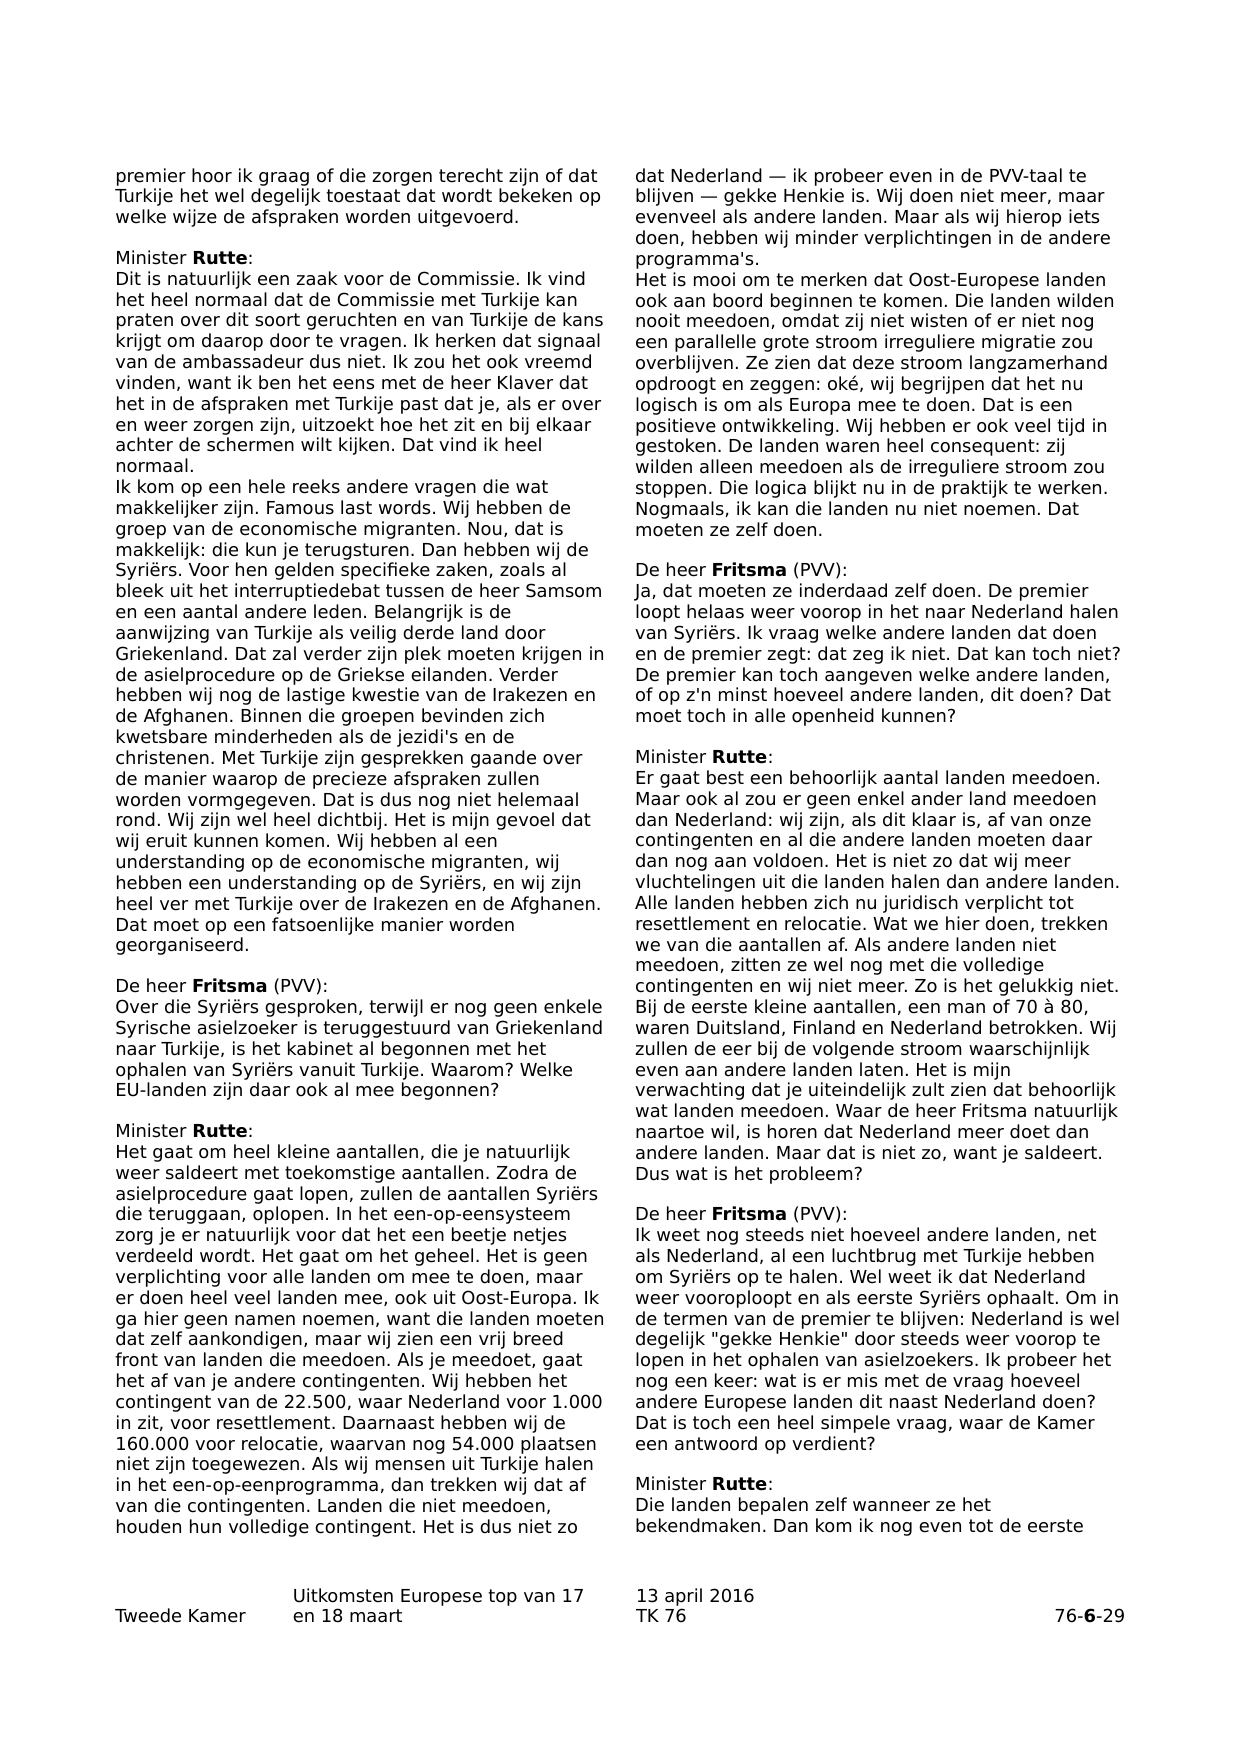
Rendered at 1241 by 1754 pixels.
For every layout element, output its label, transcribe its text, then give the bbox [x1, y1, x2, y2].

text De heer Fritsma (PVV): [115, 976, 605, 997]
text Er gaat best een behoorlijk aantal landen meedoen. Maar ook al zou er geen enkel ander land meedoen dan Nederland: wij zijn, als dit klaar is, af van onze contingenten en al die andere landen moeten daar dan nog aan voldoen. Het is niet zo dat wij meer vluchtelingen uit die landen halen dan andere landen. Alle landen hebben zich nu juridisch verplicht tot resettlement en relocatie. Wat we hier doen, trekken we van die aantallen af. Als andere landen niet meedoen, zitten ze wel nog met die volledige contingenten en wij niet meer. Zo is het gelukkig niet. Bij de eerste kleine aantallen, een man of 70 à 80, waren Duitsland, Finland en Nederland betrokken. Wij zullen de eer bij de volgende stroom waarschijnlijk even aan andere landen laten. Het is mijn verwachting dat je uiteindelijk zult zien dat behoorlijk wat landen meedoen. Waar de heer Fritsma natuurlijk naartoe wil, is horen dat Nederland meer doet dan andere landen. Maar dat is niet zo, want je saldeert. Dus wat is het probleem? [635, 768, 1125, 1184]
text Ik kom op een hele reeks andere vragen die wat makkelijker zijn. Famous last words. Wij hebben de groep van de economische migranten. Nou, dat is makkelijk: die kun je terugsturen. Dan hebben wij de Syriërs. Voor hen gelden specifieke zaken, zoals al bleek uit het interruptiedebat tussen de heer Samsom en een aantal andere leden. Belangrijk is de aanwijzing van Turkije als veilig derde land door Griekenland. Dat zal verder zijn plek moeten krijgen in de asielprocedure op de Griekse eilanden. Verder hebben wij nog de lastige kwestie van de Irakezen en de Afghanen. Binnen die groepen bevinden zich kwetsbare minderheden als de jezidi's en de christenen. Met Turkije zijn gesprekken gaande over de manier waarop de precieze afspraken zullen worden vormgegeven. Dat is dus nog niet helemaal rond. Wij zijn wel heel dichtbij. Het is mijn gevoel dat wij eruit kunnen komen. Wij hebben al een understanding op de economische migranten, wij hebben een understanding op de Syriërs, en wij zijn heel ver met Turkije over de Irakezen en de Afghanen. Dat moet op een fatsoenlijke manier worden georganiseerd. [115, 477, 605, 956]
text Minister Rutte: [635, 747, 1125, 768]
text Minister Rutte: [115, 1121, 605, 1142]
text Dit is natuurlijk een zaak voor de Commissie. Ik vind het heel normaal dat de Commissie met Turkije kan praten over dit soort geruchten en van Turkije de kans krijgt om daarop door te vragen. Ik herken dat signaal van de ambassadeur dus niet. Ik zou het ook vreemd vinden, want ik ben het eens met de heer Klaver dat het in de afspraken met Turkije past dat je, als er over en weer zorgen zijn, uitzoekt hoe het zit en bij elkaar achter de schermen wilt kijken. Dat vind ik heel normaal. [115, 268, 605, 477]
text Ja, dat moeten ze inderdaad zelf doen. De premier loopt helaas weer voorop in het naar Nederland halen van Syriërs. Ik vraag welke andere landen dat doen en de premier zegt: dat zeg ik niet. Dat kan toch niet? De premier kan toch aangeven welke andere landen, of op z'n minst hoeveel andere landen, dit doen? Dat moet toch in alle openheid kunnen? [635, 581, 1125, 727]
text De heer Fritsma (PVV): [635, 1204, 1125, 1225]
text Over die Syriërs gesproken, terwijl er nog geen enkele Syrische asielzoeker is teruggestuurd van Griekenland naar Turkije, is het kabinet al begonnen met het ophalen van Syriërs vanuit Turkije. Waarom? Welke EU-landen zijn daar ook al mee begonnen? [115, 997, 605, 1101]
text Het is mooi om te merken dat Oost-Europese landen ook aan boord beginnen te komen. Die landen wilden nooit meedoen, omdat zij niet wisten of er niet nog een parallelle grote stroom irreguliere migratie zou overblijven. Ze zien dat deze stroom langzamerhand opdroogt en zeggen: oké, wij begrijpen dat het nu logisch is om als Europa mee te doen. Dat is een positieve ontwikkeling. Wij hebben er ook veel tijd in gestoken. De landen waren heel consequent: zij wilden alleen meedoen als de irreguliere stroom zou stoppen. Die logica blijkt nu in de praktijk te werken. Nogmaals, ik kan die landen nu niet noemen. Dat moeten ze zelf doen. [635, 269, 1125, 540]
text De heer Fritsma (PVV): [635, 560, 1125, 581]
text Die landen bepalen zelf wanneer ze het bekendmaken. Dan kom ik nog even tot de eerste [635, 1495, 1125, 1537]
text dat Nederland — ik probeer even in de PVV-taal te blijven — gekke Henkie is. Wij doen niet meer, maar evenveel als andere landen. Maar als wij hierop iets doen, hebben wij minder verplichtingen in de andere programma's. [635, 165, 1125, 269]
text Minister Rutte: [115, 248, 605, 268]
text premier hoor ik graag of die zorgen terecht zijn of dat Turkije het wel degelijk toestaat dat wordt bekeken op welke wijze de afspraken worden uitgevoerd. [115, 165, 605, 228]
text Minister Rutte: [635, 1474, 1125, 1495]
text Het gaat om heel kleine aantallen, die je natuurlijk weer saldeert met toekomstige aantallen. Zodra de asielprocedure gaat lopen, zullen de aantallen Syriërs die teruggaan, oplopen. In het een-op-eensysteem zorg je er natuurlijk voor dat het een beetje netjes verdeeld wordt. Het gaat om het geheel. Het is geen verplichting voor alle landen om mee te doen, maar er doen heel veel landen mee, ook uit Oost-Europa. Ik ga hier geen namen noemen, want die landen moeten dat zelf aankondigen, maar wij zien een vrij breed front van landen die meedoen. Als je meedoet, gaat het af van je andere contingenten. Wij hebben het contingent van de 22.500, waar Nederland voor 1.000 in zit, voor resettlement. Daarnaast hebben wij de 160.000 voor relocatie, waarvan nog 54.000 plaatsen niet zijn toegewezen. Als wij mensen uit Turkije halen in het een-op-eenprogramma, dan trekken wij dat af van die contingenten. Landen die niet meedoen, houden hun volledige contingent. Het is dus niet zo [115, 1142, 605, 1537]
text Ik weet nog steeds niet hoeveel andere landen, net als Nederland, al een luchtbrug met Turkije hebben om Syriërs op te halen. Wel weet ik dat Nederland weer vooroploopt en als eerste Syriërs ophaalt. Om in de termen van de premier te blijven: Nederland is wel degelijk "gekke Henkie" door steeds weer voorop te lopen in het ophalen van asielzoekers. Ik probeer het nog een keer: wat is er mis met de vraag hoeveel andere Europese landen dit naast Nederland doen? Dat is toch een heel simpele vraag, waar de Kamer een antwoord op verdient? [635, 1225, 1125, 1454]
